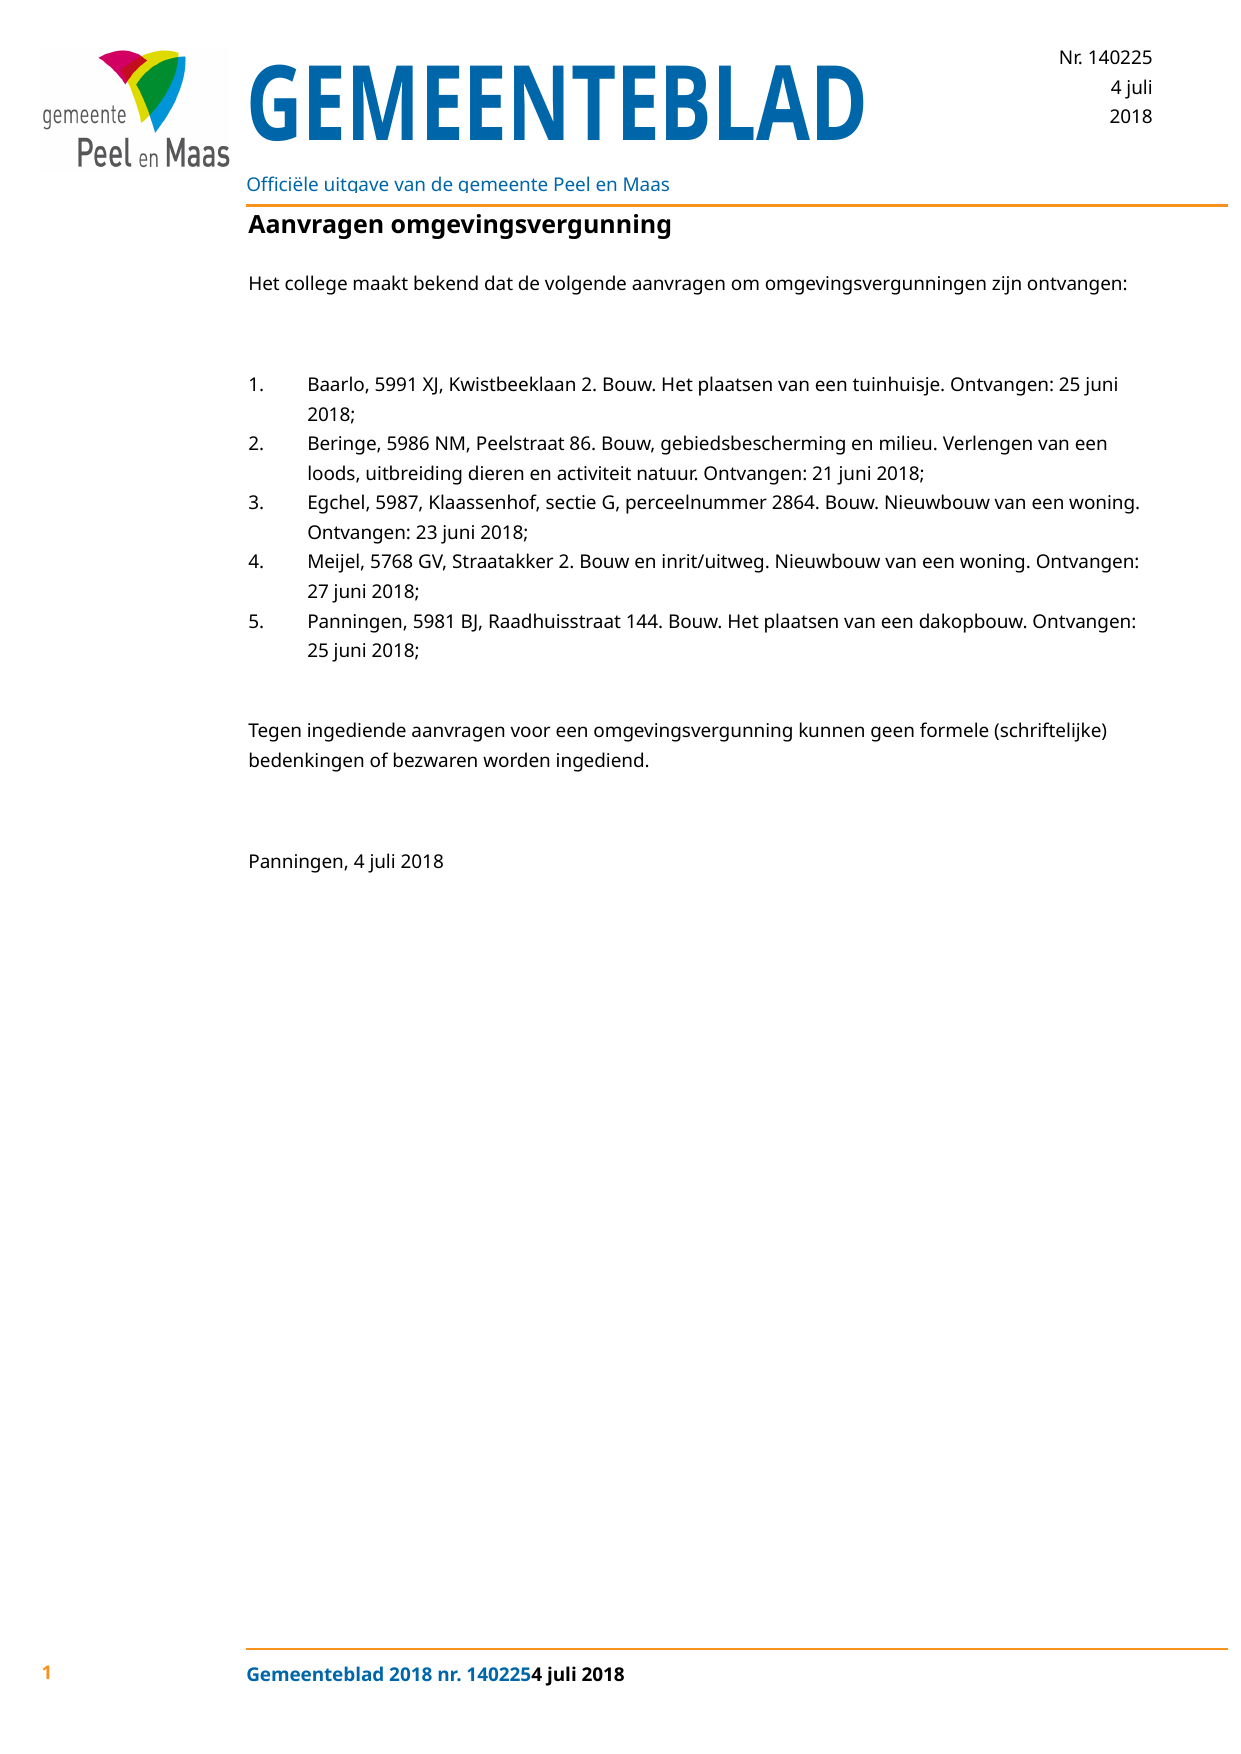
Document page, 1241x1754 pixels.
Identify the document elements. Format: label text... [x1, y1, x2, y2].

picture [41, 47, 231, 172]
list Beringe, 5986 NM, Peelstraat 86. Bouw, gebiedsbescherming en milieu. Verlengen van een loods, uitbreiding dieren en activiteit natuur. Ontvangen: 21 juni 2018; [248, 430, 1152, 486]
text Het college maakt bekend dat de volgende aanvragen om omgevingsvergunningen zijn ontvangen: [248, 270, 1152, 296]
list Panningen, 5981 BJ, Raadhuisstraat 144. Bouw. Het plaatsen van een dakopbouw. Ontvangen: 25 juni 2018; [248, 608, 1152, 663]
list Meijel, 5768 GV, Straatakker 2. Bouw en inrit/uitweg. Nieuwbouw van een woning. Ontvangen: 27 juni 2018; [248, 549, 1152, 604]
text Panningen, 4 juli 2018 [248, 848, 1152, 873]
list Egchel, 5987, Klaassenhof, sectie G, perceelnummer 2864. Bouw. Nieuwbouw van een woning. Ontvangen: 23 juni 2018; [248, 489, 1152, 545]
text Tegen ingediende aanvragen voor een omgevingsvergunning kunnen geen formele (schriftelijke) bedenkingen of bezwaren worden ingediend. [248, 717, 1152, 773]
list Baarlo, 5991 XJ, Kwistbeeklaan 2. Bouw. Het plaatsen van een tuinhuisje. Ontvangen: 25 juni 2018; [248, 371, 1152, 426]
text Aanvragen omgevingsvergunning [248, 207, 1152, 241]
